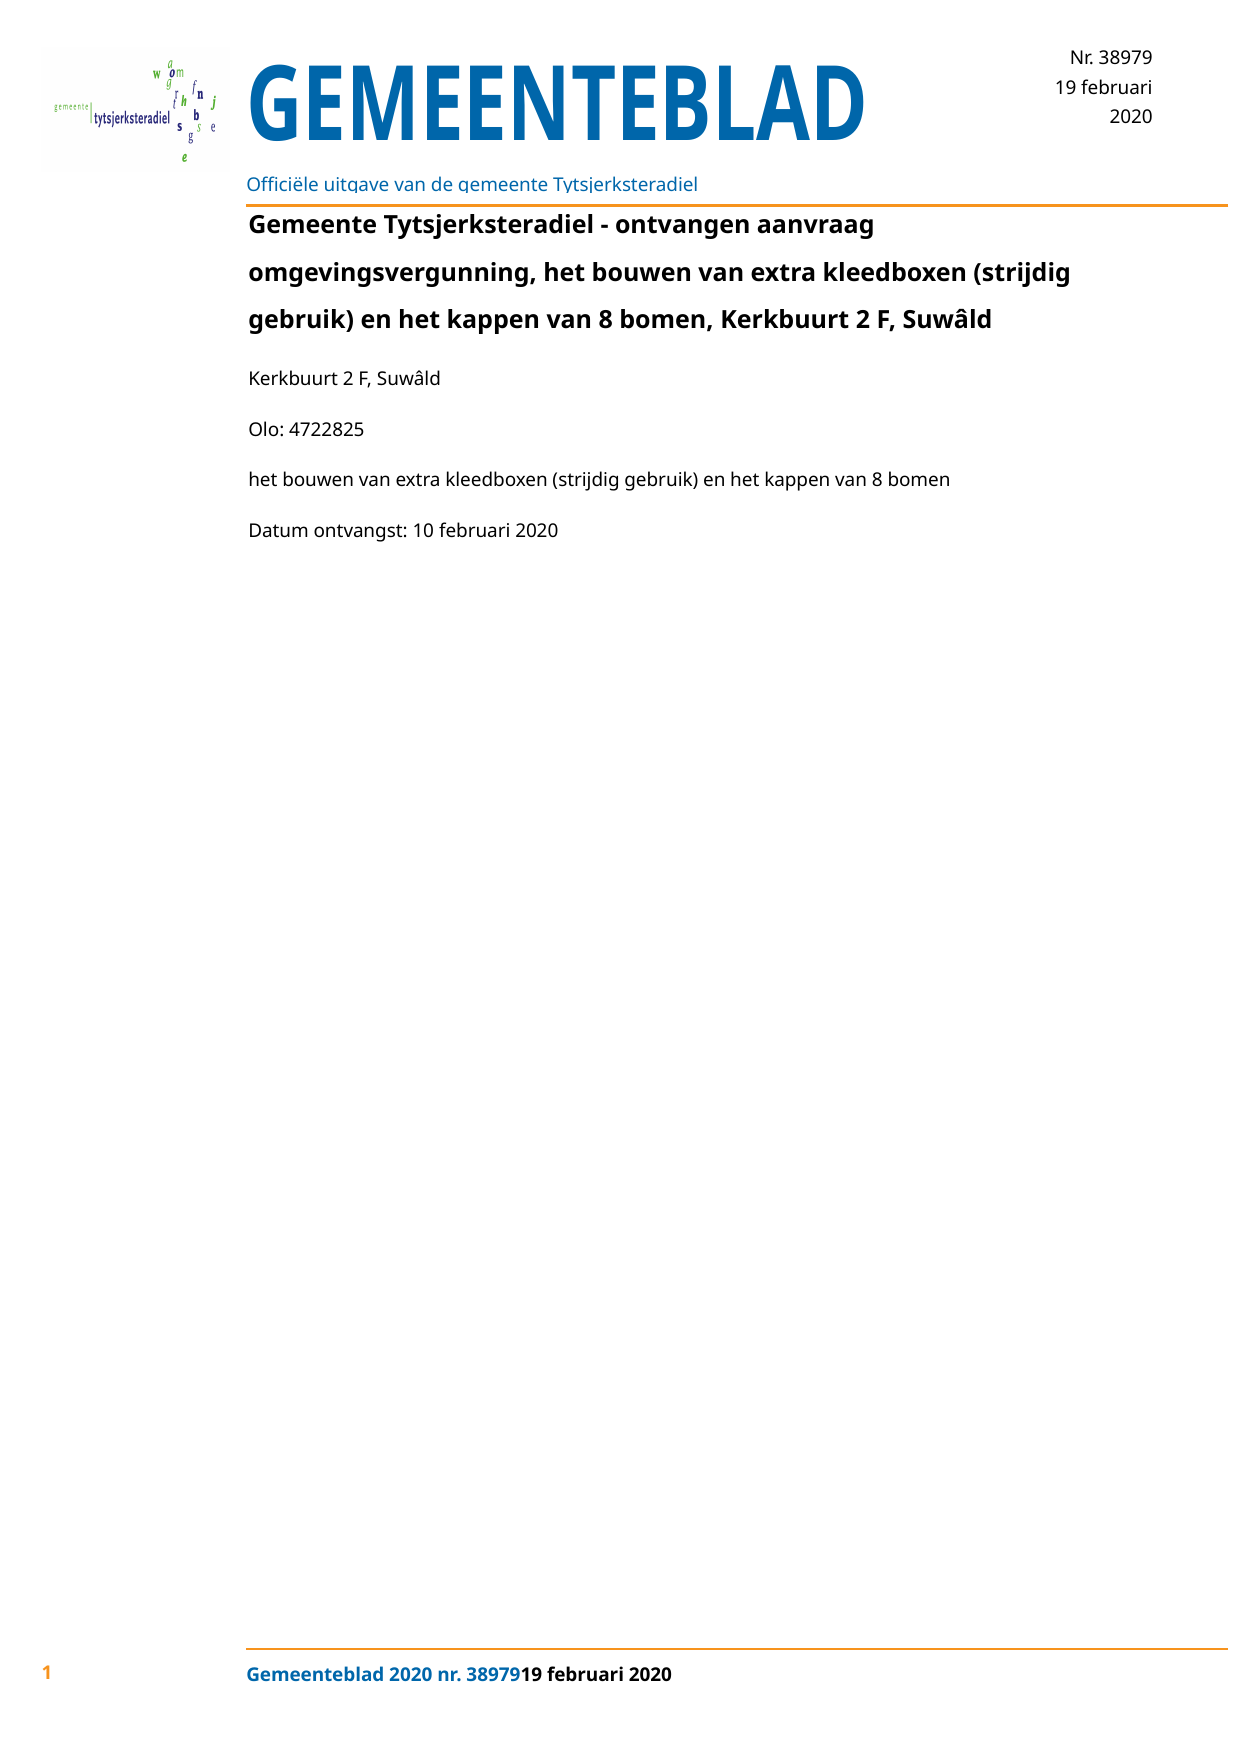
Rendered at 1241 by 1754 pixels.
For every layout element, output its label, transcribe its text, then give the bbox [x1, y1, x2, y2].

text Olo: 4722825 [248, 416, 1152, 442]
text het bouwen van extra kleedboxen (strijdig gebruik) en het kappen van 8 bomen [248, 466, 1152, 492]
text Datum ontvangst: 10 februari 2020 [248, 517, 1152, 542]
text Kerkbuurt 2 F, Suwâld [248, 366, 1152, 391]
text Gemeente Tytsjerksteradiel - ontvangen aanvraag omgevingsvergunning, het bouwen van extra kleedboxen (strijdig gebruik) en het kappen van 8 bomen, Kerkbuurt 2 F, Suwâld [248, 207, 1152, 336]
picture [41, 47, 231, 172]
